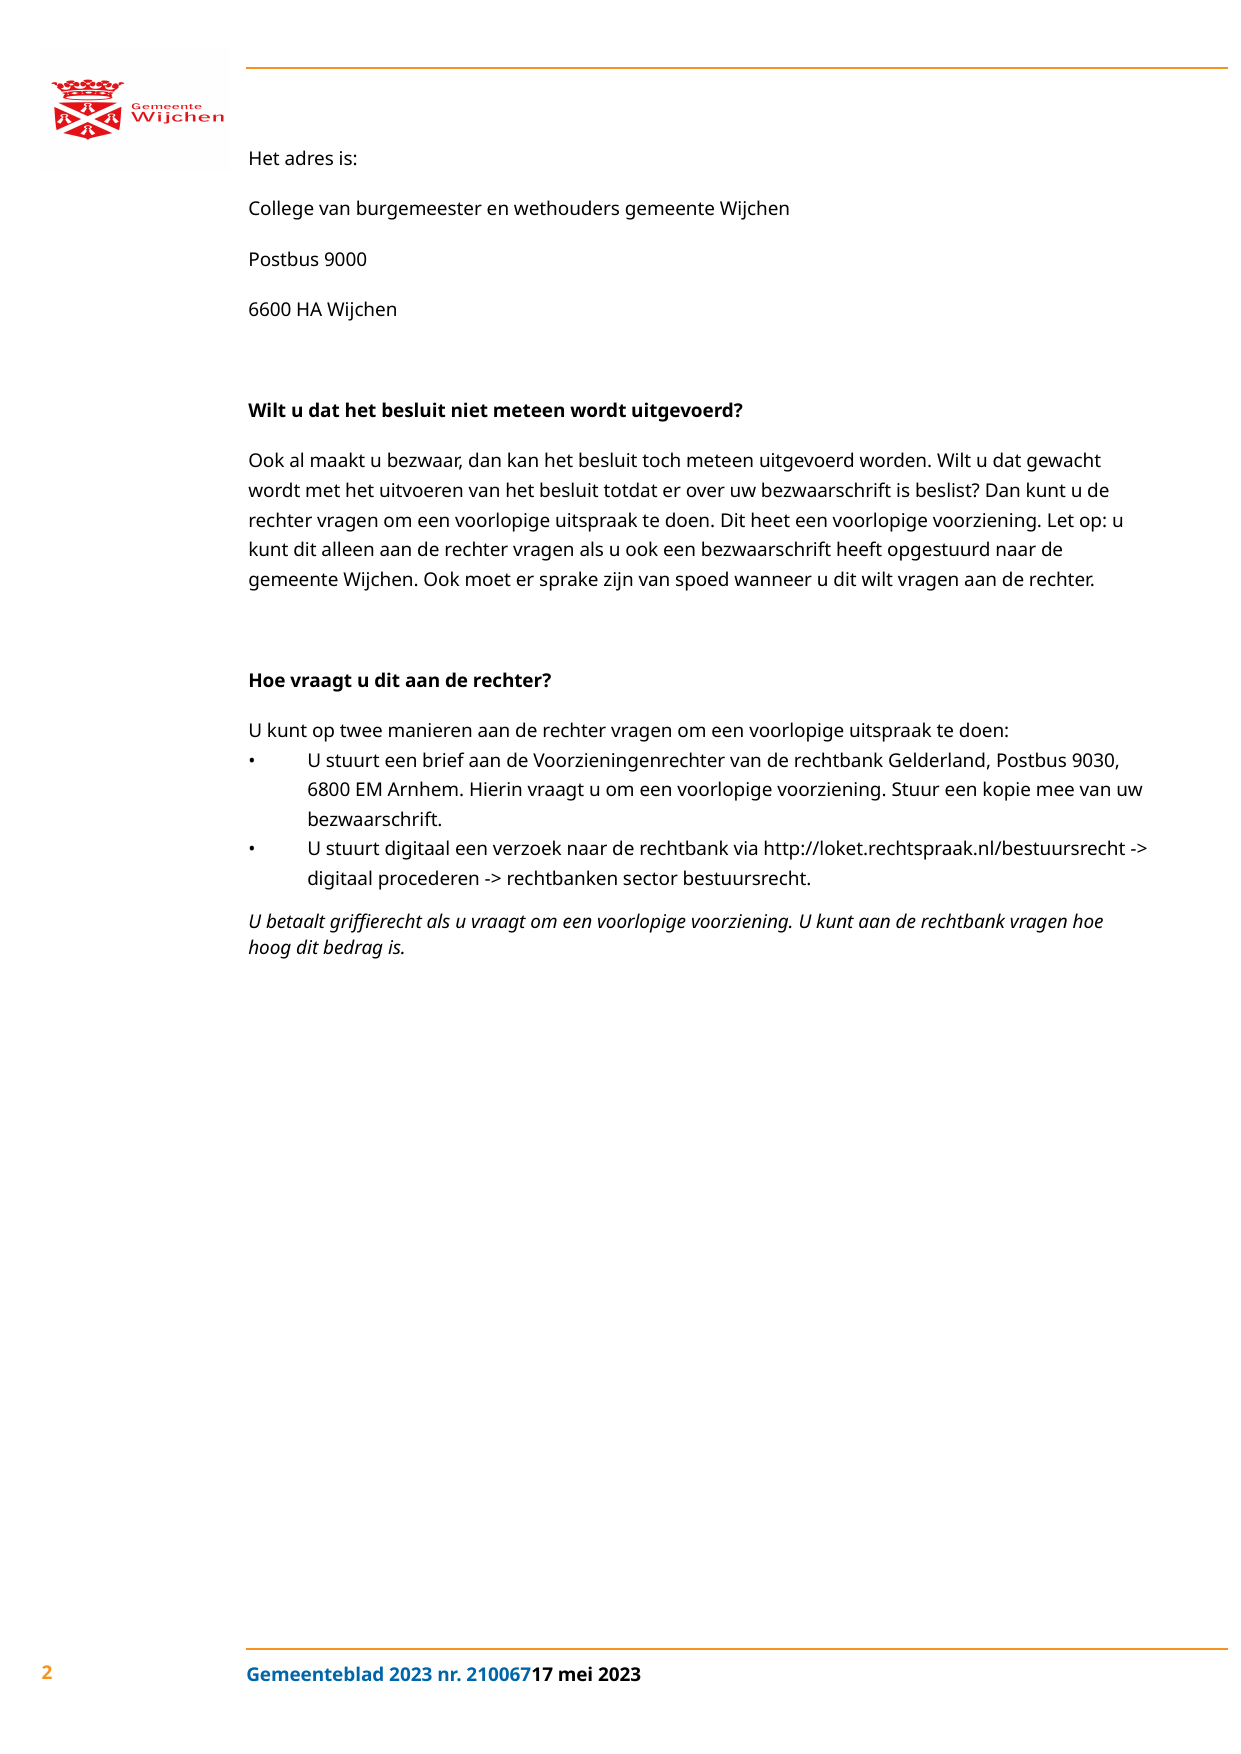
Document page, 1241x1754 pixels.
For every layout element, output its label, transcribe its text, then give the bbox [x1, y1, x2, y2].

text Postbus 9000 [248, 246, 1152, 272]
list U stuurt digitaal een verzoek naar de rechtbank via http://loket.rechtspraak.nl/bestuursrecht -> digitaal procederen -> rechtbanken sector bestuursrecht. [248, 836, 1152, 891]
text Hoe vraagt u dit aan de rechter? [248, 667, 1152, 693]
text College van burgemeester en wethouders gemeente Wijchen [248, 196, 1152, 221]
text U betaalt griffierecht als u vraagt om een voorlopige voorziening. U kunt aan de rechtbank vragen hoe hoog dit bedrag is. [248, 908, 1152, 960]
text U kunt op twee manieren aan de rechter vragen om een voorlopige uitspraak te doen: [248, 717, 1152, 743]
list U stuurt een brief aan de Voorzieningenrechter van de rechtbank Gelderland, Postbus 9030, 6800 EM Arnhem. Hierin vraagt u om een voorlopige voorziening. Stuur een kopie mee van uw bezwaarschrift. [248, 747, 1152, 832]
text Ook al maakt u bezwaar, dan kan het besluit toch meteen uitgevoerd worden. Wilt u dat gewacht wordt met het uitvoeren van het besluit totdat er over uw bezwaarschrift is beslist? Dan kunt u de rechter vragen om een voorlopige uitspraak te doen. Dit heet een voorlopige voorziening. Let op: u kunt dit alleen aan de rechter vragen als u ook een bezwaarschrift heeft opgestuurd naar de gemeente Wijchen. Ook moet er sprake zijn van spoed wanneer u dit wilt vragen aan de rechter. [248, 448, 1152, 592]
text 6600 HA Wijchen [248, 296, 1152, 322]
text Het adres is: [248, 145, 1152, 171]
text Wilt u dat het besluit niet meteen wordt uitgevoerd? [248, 397, 1152, 423]
picture [41, 47, 231, 172]
